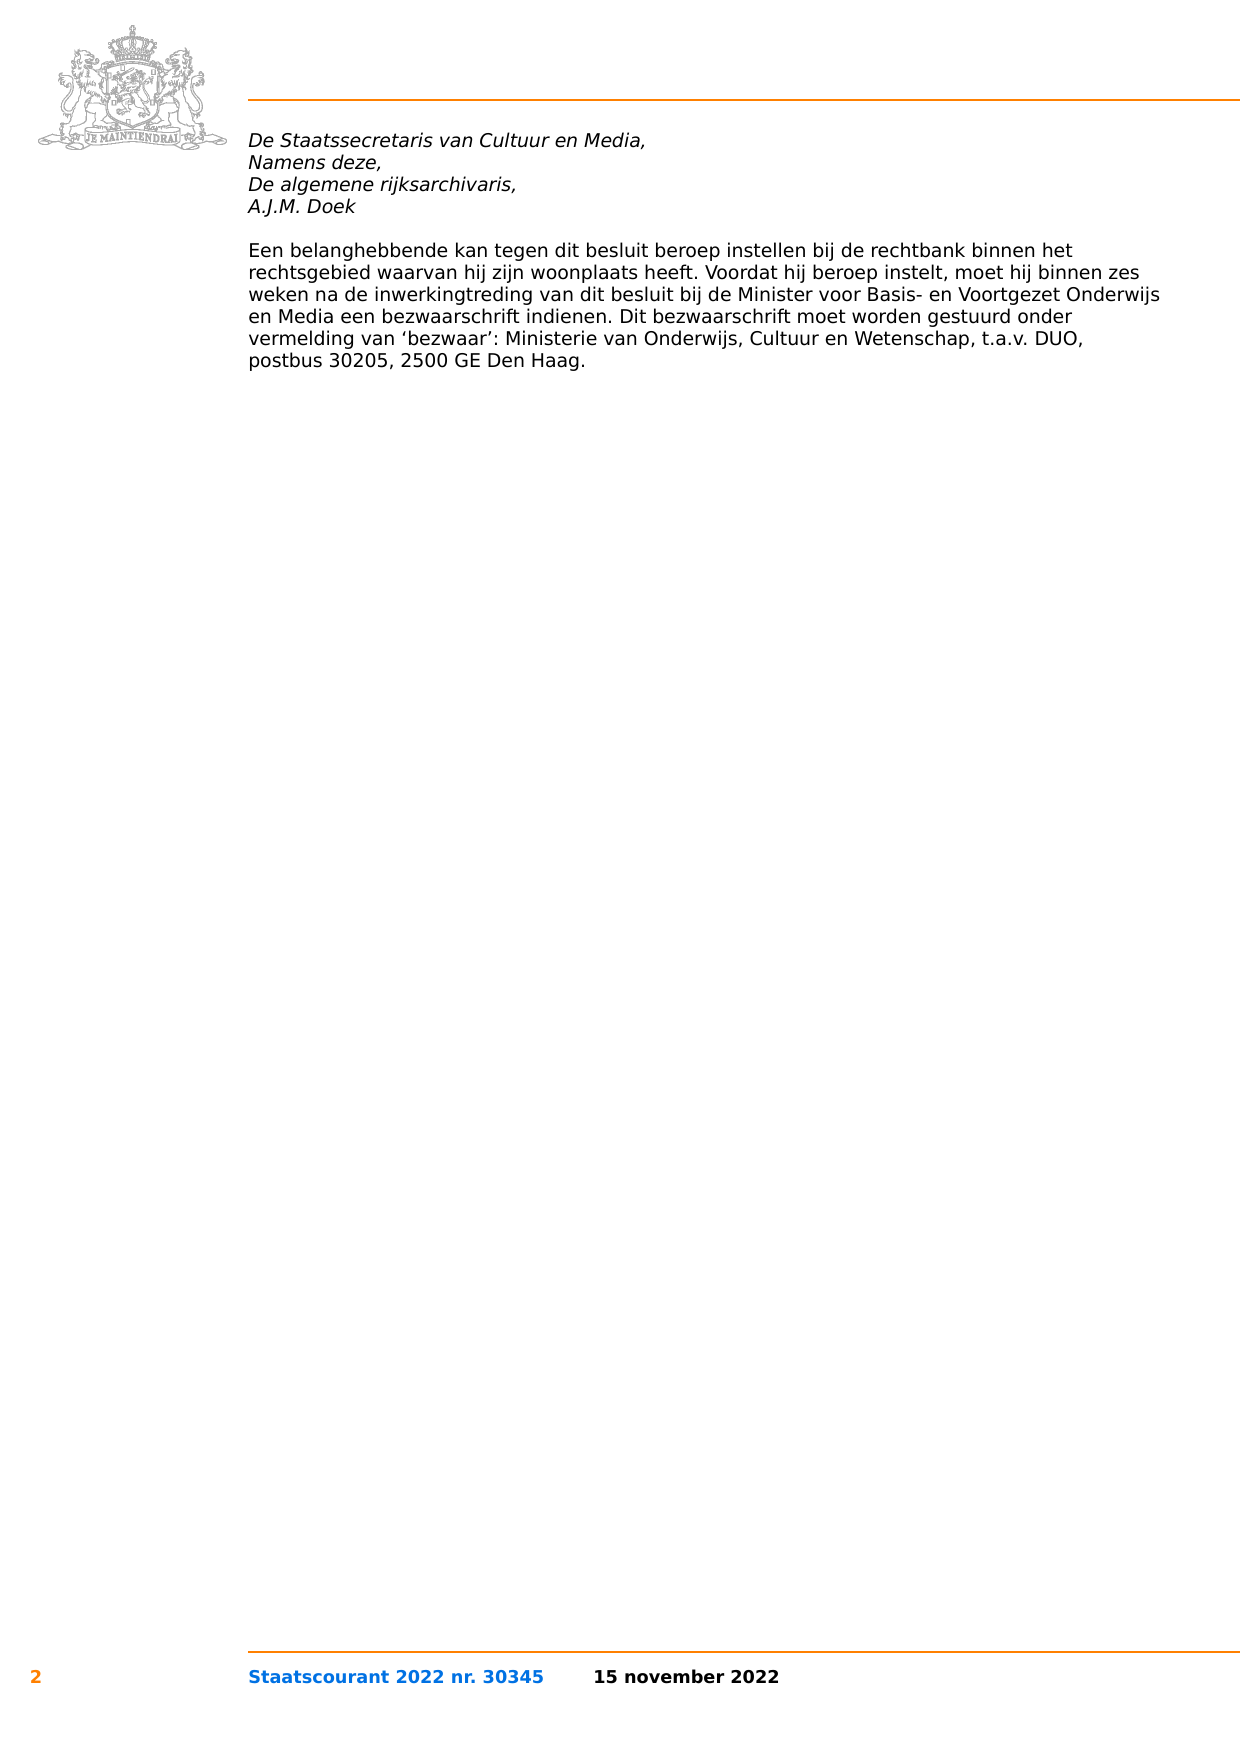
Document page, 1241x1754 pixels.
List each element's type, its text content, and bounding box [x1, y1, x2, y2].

text Een belanghebbende kan tegen dit besluit beroep instellen bij de rechtbank binnen het rechtsgebied waarvan hij zijn woonplaats heeft. Voordat hij beroep instelt, moet hij binnen zes weken na de inwerkingtreding van dit besluit bij de Minister voor Basis- en Voortgezet Onderwijs en Media een bezwaarschrift indienen. Dit bezwaarschrift moet worden gestuurd onder vermelding van ‘bezwaar’: Ministerie van Onderwijs, Cultuur en Wetenschap, t.a.v. DUO, postbus 30205, 2500 GE Den Haag. [248, 240, 1163, 372]
text De Staatssecretaris van Cultuur en Media, Namens deze, De algemene rijksarchivaris, A.J.M. Doek [248, 130, 1163, 218]
picture [38, 25, 227, 150]
